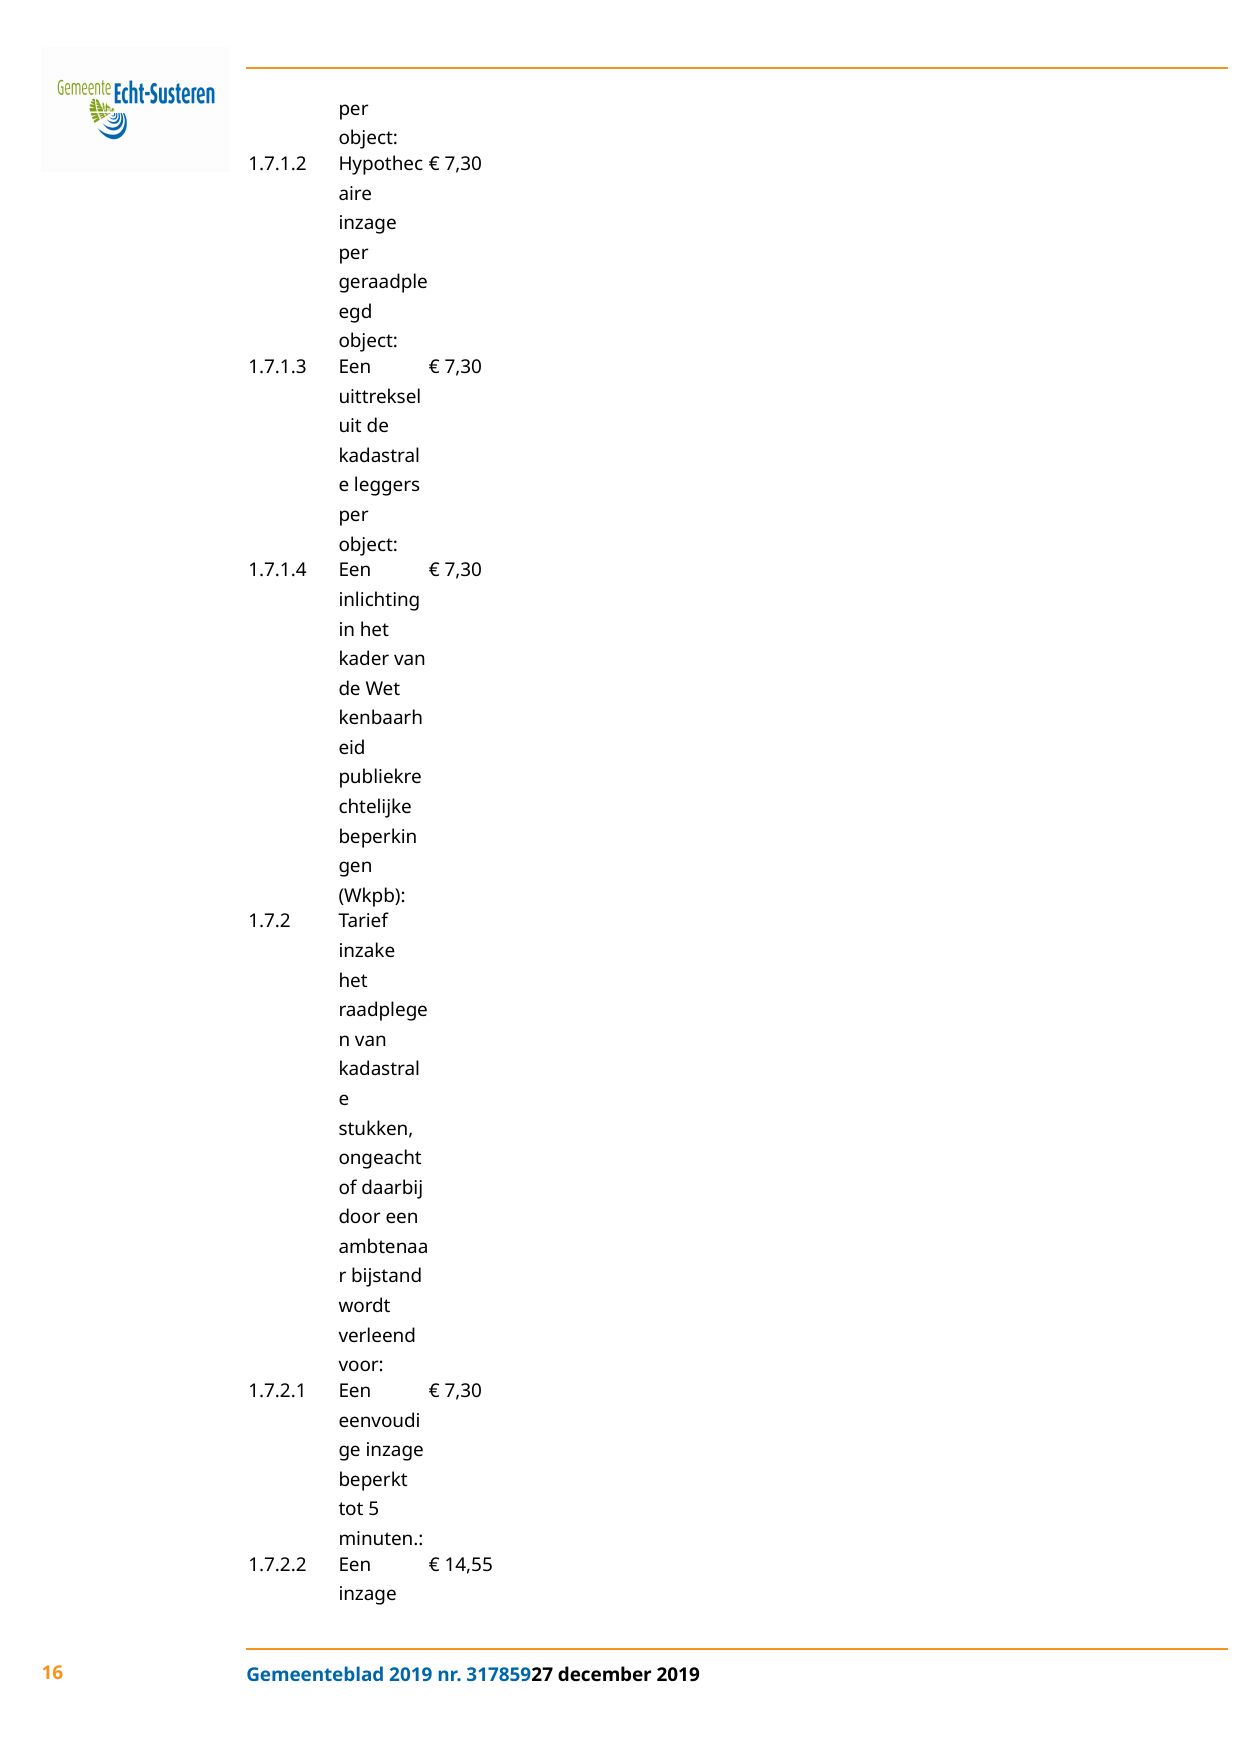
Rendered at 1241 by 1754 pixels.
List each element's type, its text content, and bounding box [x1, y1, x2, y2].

table_cell 1.7.2.2 [248, 1551, 338, 1606]
table_cell [248, 95, 338, 150]
table_cell [519, 353, 700, 557]
table_cell per object: [338, 95, 429, 150]
table_cell Tarief inzake het raadplegen van kadastrale stukken, ongeacht of daarbij door een ambtenaar bijstand wordt verleend voor: [338, 908, 429, 1377]
picture [41, 47, 231, 172]
table_cell € 7,30 [429, 150, 519, 353]
table_cell Een uittreksel uit de kadastrale leggers per object: [338, 353, 429, 557]
table_cell [429, 95, 519, 150]
table_cell [519, 95, 700, 150]
table_cell € 7,30 [429, 1377, 519, 1551]
table_cell [519, 908, 700, 1377]
table_cell [519, 557, 700, 908]
table_cell 1.7.1.3 [248, 353, 338, 557]
table_cell 1.7.2.1 [248, 1377, 338, 1551]
table_cell Een inzage [338, 1551, 429, 1606]
table_cell [519, 150, 700, 353]
table_cell [429, 908, 519, 1377]
table_cell € 7,30 [429, 557, 519, 908]
table_cell 1.7.1.2 [248, 150, 338, 353]
table_cell Een eenvoudige inzage beperkt tot 5 minuten.: [338, 1377, 429, 1551]
table_cell Hypothecaire inzage per geraadpleegd object: [338, 150, 429, 353]
table_cell 1.7.1.4 [248, 557, 338, 908]
table_cell € 7,30 [429, 353, 519, 557]
table_cell € 14,55 [429, 1551, 519, 1606]
table_cell [519, 1377, 700, 1551]
table_cell [519, 1551, 700, 1606]
table_cell 1.7.2 [248, 908, 338, 1377]
table_cell Een inlichting in het kader van de Wet kenbaarheid publiekrechtelijke beperkingen (Wkpb): [338, 557, 429, 908]
